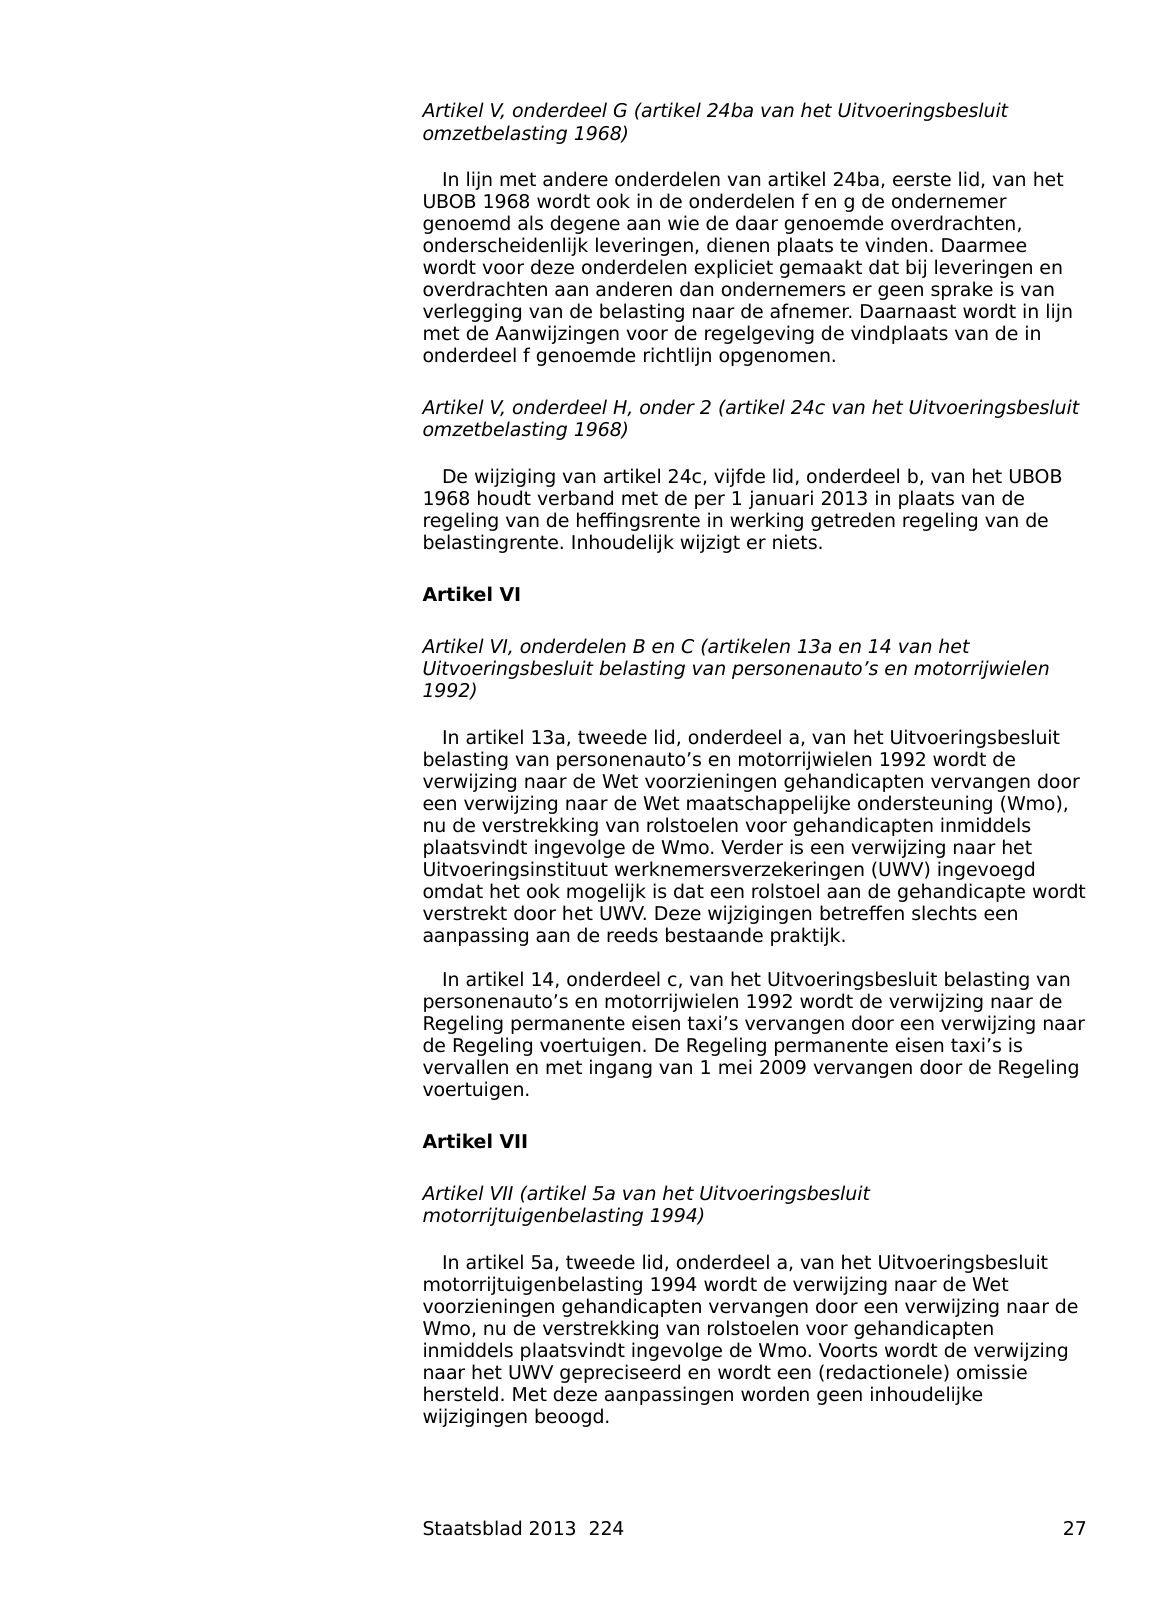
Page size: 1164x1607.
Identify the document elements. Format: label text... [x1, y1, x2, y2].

text In lijn met andere onderdelen van artikel 24ba, eerste lid, van het UBOB 1968 wordt ook in de onderdelen f en g de ondernemer genoemd als degene aan wie de daar genoemde overdrachten, onderscheidenlijk leveringen, dienen plaats te vinden. Daarmee wordt voor deze onderdelen expliciet gemaakt dat bij leveringen en overdrachten aan anderen dan ondernemers er geen sprake is van verlegging van de belasting naar de afnemer. Daarnaast wordt in lijn met de Aanwijzingen voor de regelgeving de vindplaats van de in onderdeel f genoemde richtlijn opgenomen. [422, 169, 1087, 367]
text In artikel 14, onderdeel c, van het Uitvoeringsbesluit belasting van personenauto’s en motorrijwielen 1992 wordt de verwijzing naar de Regeling permanente eisen taxi’s vervangen door een verwijzing naar de Regeling voertuigen. De Regeling permanente eisen taxi’s is vervallen en met ingang van 1 mei 2009 vervangen door de Regeling voertuigen. [422, 969, 1087, 1101]
text De wijziging van artikel 24c, vijfde lid, onderdeel b, van het UBOB 1968 houdt verband met de per 1 januari 2013 in plaats van de regeling van de heffingsrente in werking getreden regeling van de belastingrente. Inhoudelijk wijzigt er niets. [422, 466, 1087, 554]
subtitle Artikel VI [422, 584, 1087, 606]
subtitle Artikel VII (artikel 5a van het Uitvoeringsbesluit motorrijtuigenbelasting 1994) [422, 1183, 1087, 1227]
subtitle Artikel V, onderdeel H, onder 2 (artikel 24c van het Uitvoeringsbesluit omzetbelasting 1968) [422, 397, 1087, 441]
subtitle Artikel VII [422, 1131, 1087, 1153]
subtitle Artikel V, onderdeel G (artikel 24ba van het Uitvoeringsbesluit omzetbelasting 1968) [422, 100, 1087, 144]
subtitle Artikel VI, onderdelen B en C (artikelen 13a en 14 van het Uitvoeringsbesluit belasting van personenauto’s en motorrijwielen 1992) [422, 636, 1087, 702]
text In artikel 5a, tweede lid, onderdeel a, van het Uitvoeringsbesluit motorrijtuigenbelasting 1994 wordt de verwijzing naar de Wet voorzieningen gehandicapten vervangen door een verwijzing naar de Wmo, nu de verstrekking van rolstoelen voor gehandicapten inmiddels plaatsvindt ingevolge de Wmo. Voorts wordt de verwijzing naar het UWV gepreciseerd en wordt een (redactionele) omissie hersteld. Met deze aanpassingen worden geen inhoudelijke wijzigingen beoogd. [422, 1252, 1087, 1428]
text In artikel 13a, tweede lid, onderdeel a, van het Uitvoeringsbesluit belasting van personenauto’s en motorrijwielen 1992 wordt de verwijzing naar de Wet voorzieningen gehandicapten vervangen door een verwijzing naar de Wet maatschappelijke ondersteuning (Wmo), nu de verstrekking van rolstoelen voor gehandicapten inmiddels plaatsvindt ingevolge de Wmo. Verder is een verwijzing naar het Uitvoeringsinstituut werknemersverzekeringen (UWV) ingevoegd omdat het ook mogelijk is dat een rolstoel aan de gehandicapte wordt verstrekt door het UWV. Deze wijzigingen betreffen slechts een aanpassing aan de reeds bestaande praktijk. [422, 727, 1087, 947]
